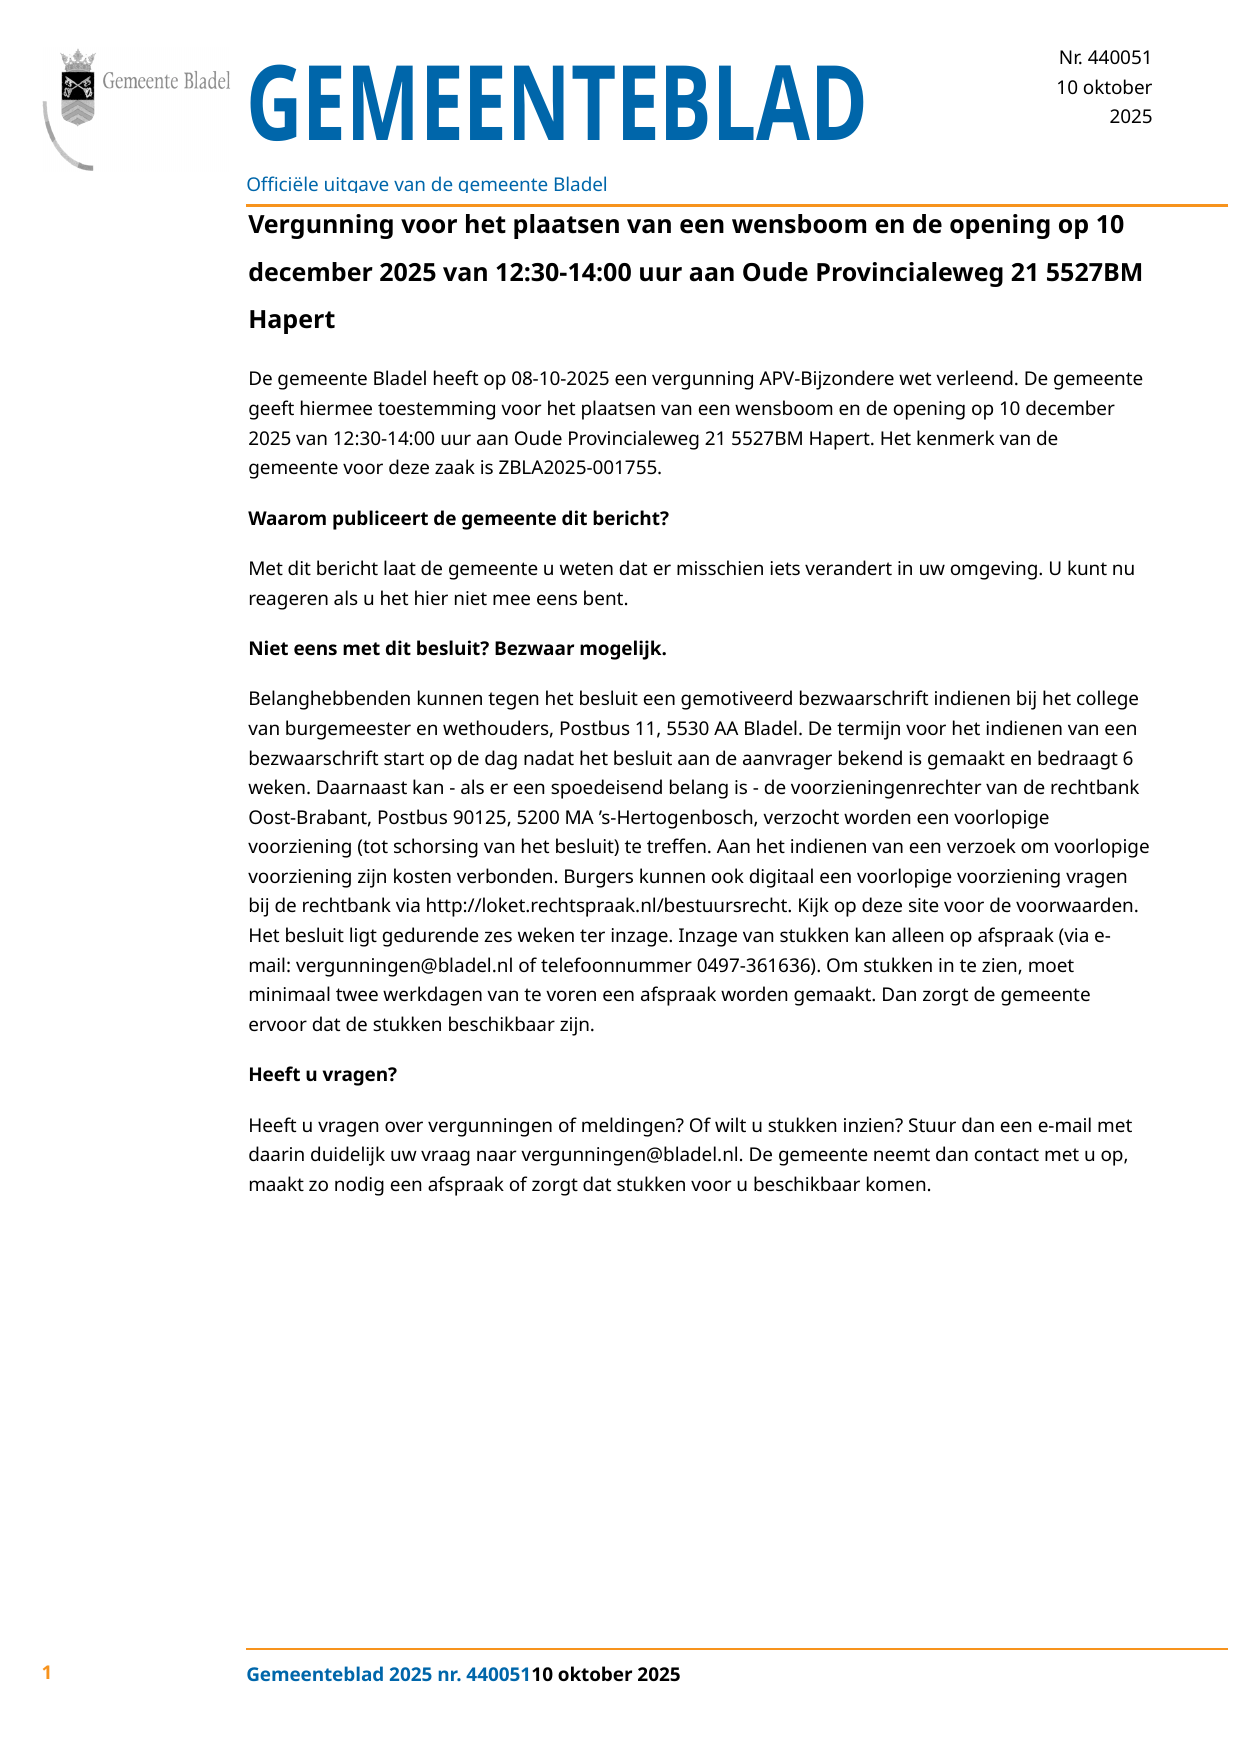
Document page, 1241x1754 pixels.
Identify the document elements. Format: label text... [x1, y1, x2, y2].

text De gemeente Bladel heeft op 08-10-2025 een vergunning APV-Bijzondere wet verleend. De gemeente geeft hiermee toestemming voor het plaatsen van een wensboom en de opening op 10 december 2025 van 12:30-14:00 uur aan Oude Provincialeweg 21 5527BM Hapert. Het kenmerk van de gemeente voor deze zaak is ZBLA2025-001755. [248, 366, 1152, 480]
text Heeft u vragen? [248, 1061, 1152, 1087]
text Vergunning voor het plaatsen van een wensboom en de opening op 10 december 2025 van 12:30-14:00 uur aan Oude Provincialeweg 21 5527BM Hapert [248, 207, 1152, 336]
picture [41, 47, 231, 172]
text Niet eens met dit besluit? Bezwaar mogelijk. [248, 635, 1152, 661]
text Met dit bericht laat de gemeente u weten dat er misschien iets verandert in uw omgeving. U kunt nu reageren als u het hier niet mee eens bent. [248, 555, 1152, 610]
text Belanghebbenden kunnen tegen het besluit een gemotiveerd bezwaarschrift indienen bij het college van burgemeester en wethouders, Postbus 11, 5530 AA Bladel. De termijn voor het indienen van een bezwaarschrift start op de dag nadat het besluit aan de aanvrager bekend is gemaakt en bedraagt 6 weken. Daarnaast kan - als er een spoedeisend belang is - de voorzieningenrechter van de rechtbank Oost-Brabant, Postbus 90125, 5200 MA ’s-Hertogenbosch, verzocht worden een voorlopige voorziening (tot schorsing van het besluit) te treffen. Aan het indienen van een verzoek om voorlopige voorziening zijn kosten verbonden. Burgers kunnen ook digitaal een voorlopige voorziening vragen bij de rechtbank via http://loket.rechtspraak.nl/bestuursrecht. Kijk op deze site voor de voorwaarden. Het besluit ligt gedurende zes weken ter inzage. Inzage van stukken kan alleen op afspraak (via e-mail: vergunningen@bladel.nl of telefoonnummer 0497-361636). Om stukken in te zien, moet minimaal twee werkdagen van te voren een afspraak worden gemaakt. Dan zorgt de gemeente ervoor dat de stukken beschikbaar zijn. [248, 686, 1152, 1037]
text Waarom publiceert de gemeente dit bericht? [248, 505, 1152, 530]
text Heeft u vragen over vergunningen of meldingen? Of wilt u stukken inzien? Stuur dan een e-mail met daarin duidelijk uw vraag naar vergunningen@bladel.nl. De gemeente neemt dan contact met u op, maakt zo nodig een afspraak of zorgt dat stukken voor u beschikbaar komen. [248, 1112, 1152, 1197]
